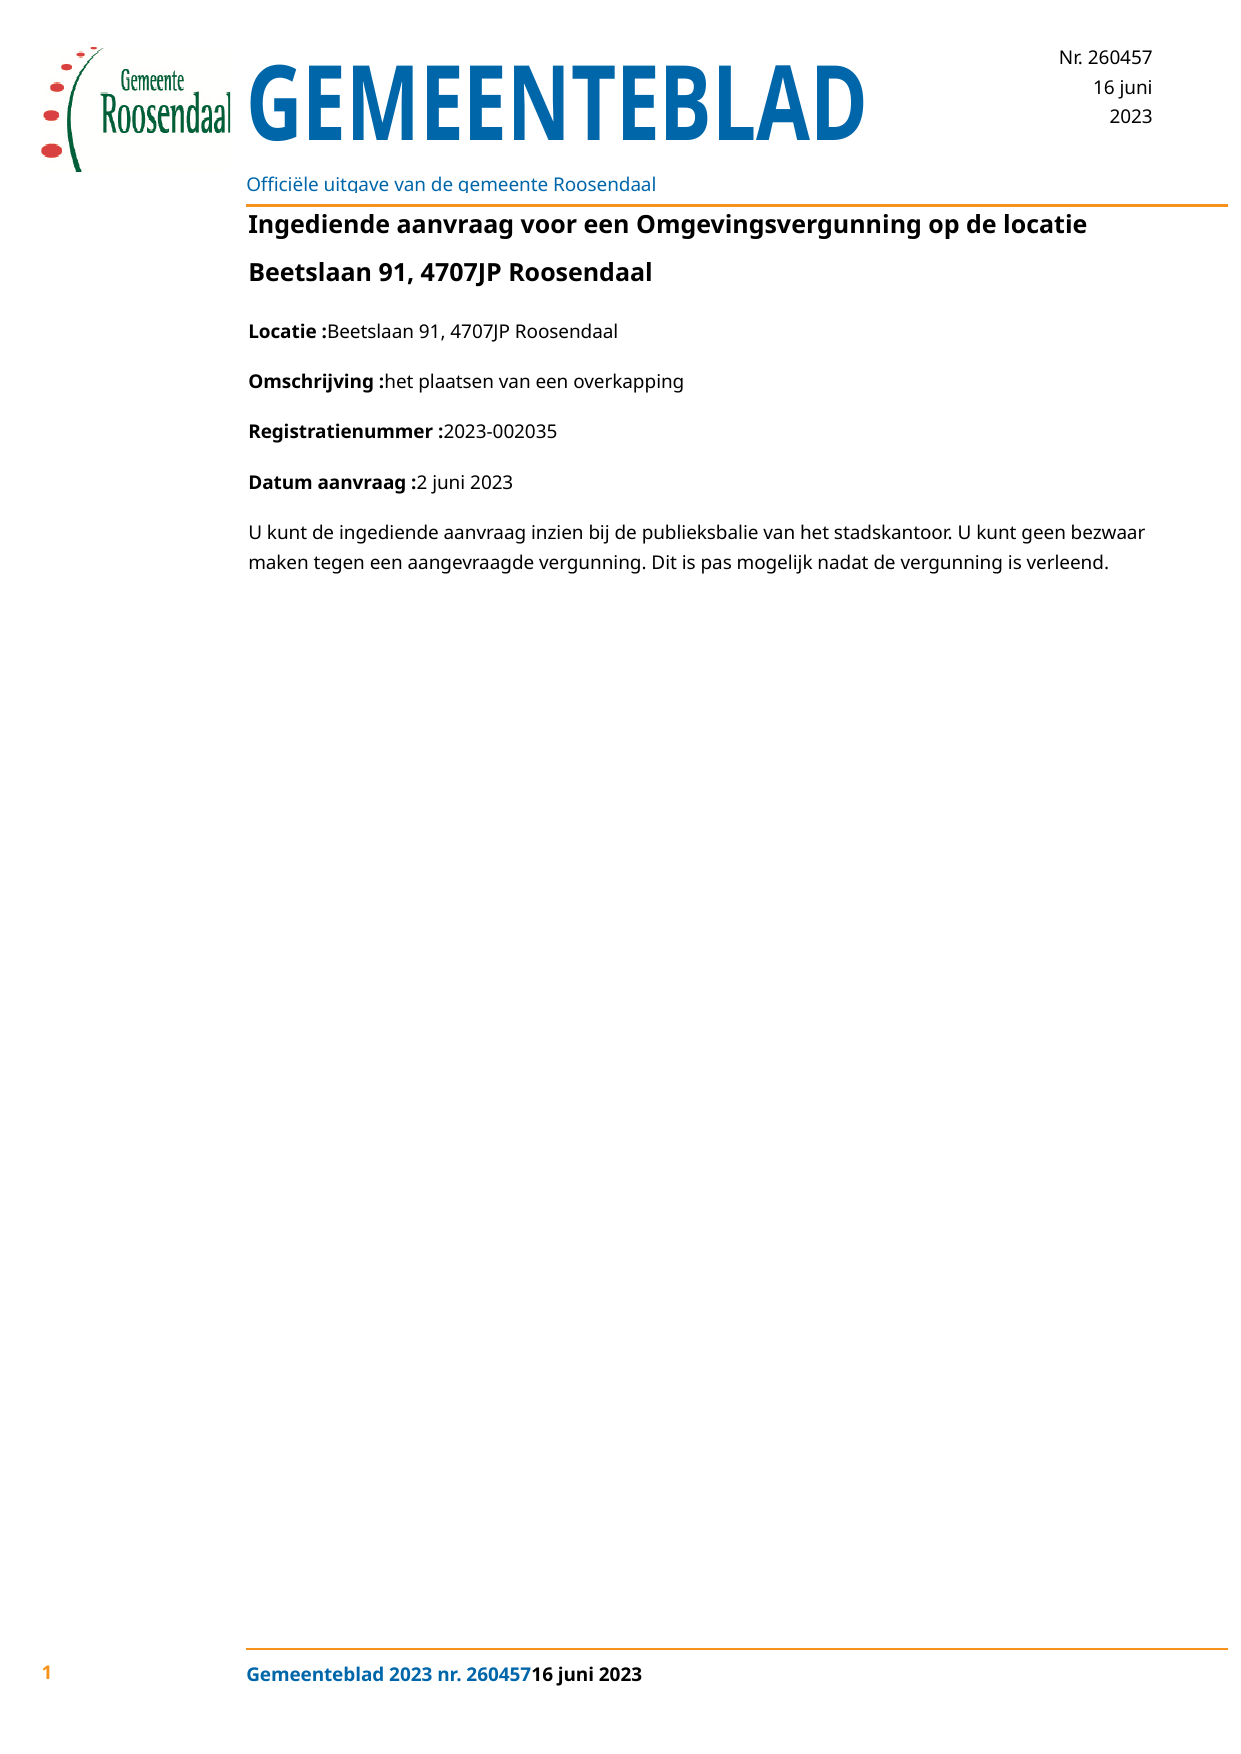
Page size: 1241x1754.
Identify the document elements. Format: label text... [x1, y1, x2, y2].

text Ingediende aanvraag voor een Omgevingsvergunning op de locatie Beetslaan 91, 4707JP Roosendaal [248, 207, 1152, 288]
text Locatie :Beetslaan 91, 4707JP Roosendaal [248, 318, 1152, 344]
text Registratienummer :2023-002035 [248, 419, 1152, 444]
picture [41, 47, 231, 172]
text Datum aanvraag :2 juni 2023 [248, 469, 1152, 495]
text Omschrijving :het plaatsen van een overkapping [248, 368, 1152, 394]
text U kunt de ingediende aanvraag inzien bij de publieksbalie van het stadskantoor. U kunt geen bezwaar maken tegen een aangevraagde vergunning. Dit is pas mogelijk nadat de vergunning is verleend. [248, 519, 1152, 575]
